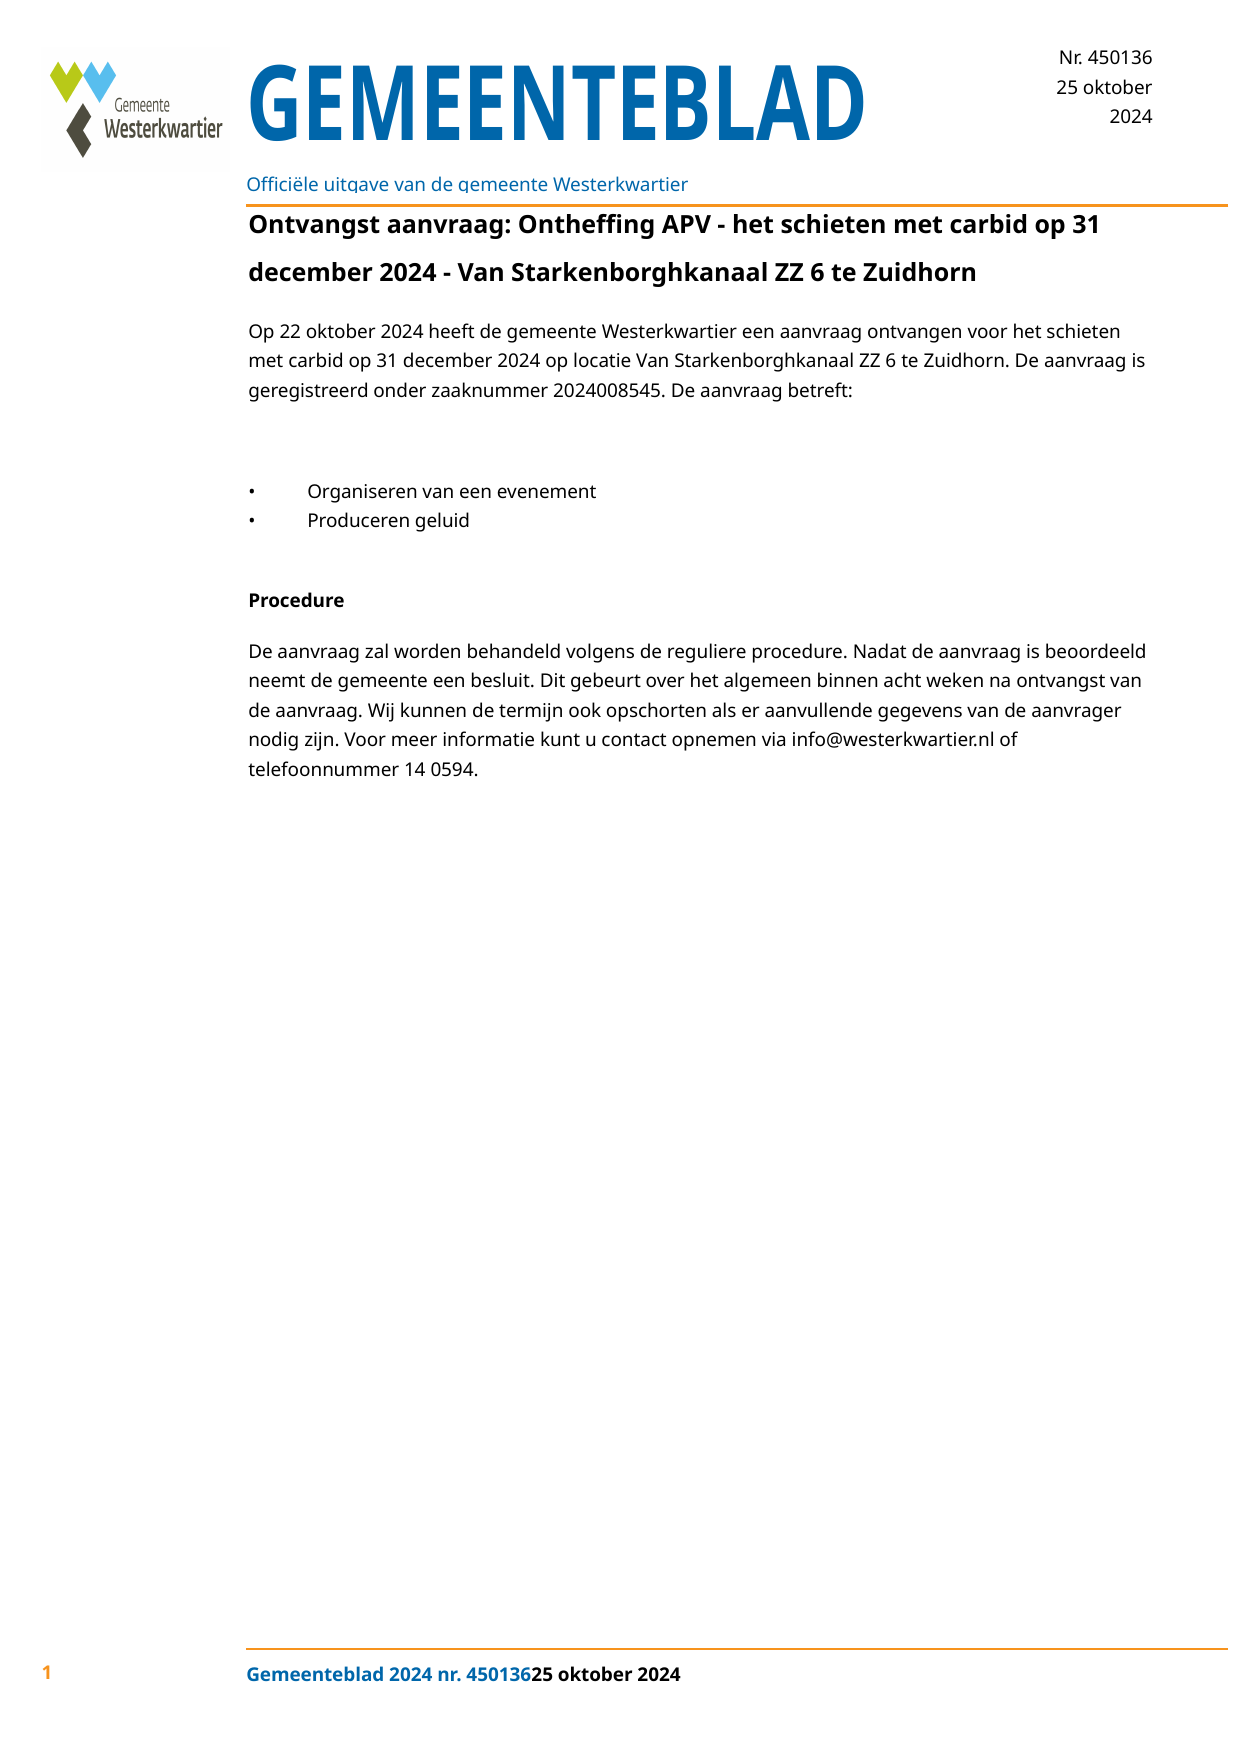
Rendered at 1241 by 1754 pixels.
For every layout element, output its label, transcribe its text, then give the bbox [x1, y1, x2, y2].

text Ontvangst aanvraag: Ontheffing APV - het schieten met carbid op 31 december 2024 - Van Starkenborghkanaal ZZ 6 te Zuidhorn [248, 207, 1152, 288]
text De aanvraag zal worden behandeld volgens de reguliere procedure. Nadat de aanvraag is beoordeeld neemt de gemeente een besluit. Dit gebeurt over het algemeen binnen acht weken na ontvangst van de aanvraag. Wij kunnen de termijn ook opschorten als er aanvullende gegevens van de aanvrager nodig zijn. Voor meer informatie kunt u contact opnemen via info@westerkwartier.nl of telefoonnummer 14 0594. [248, 638, 1152, 782]
list Produceren geluid [248, 507, 1152, 533]
text Op 22 oktober 2024 heeft de gemeente Westerkwartier een aanvraag ontvangen voor het schieten met carbid op 31 december 2024 op locatie Van Starkenborghkanaal ZZ 6 te Zuidhorn. De aanvraag is geregistreerd onder zaaknummer 2024008545. De aanvraag betreft: [248, 318, 1152, 403]
list Organiseren van een evenement [248, 478, 1152, 504]
text Procedure [248, 587, 1152, 613]
picture [41, 47, 231, 172]
